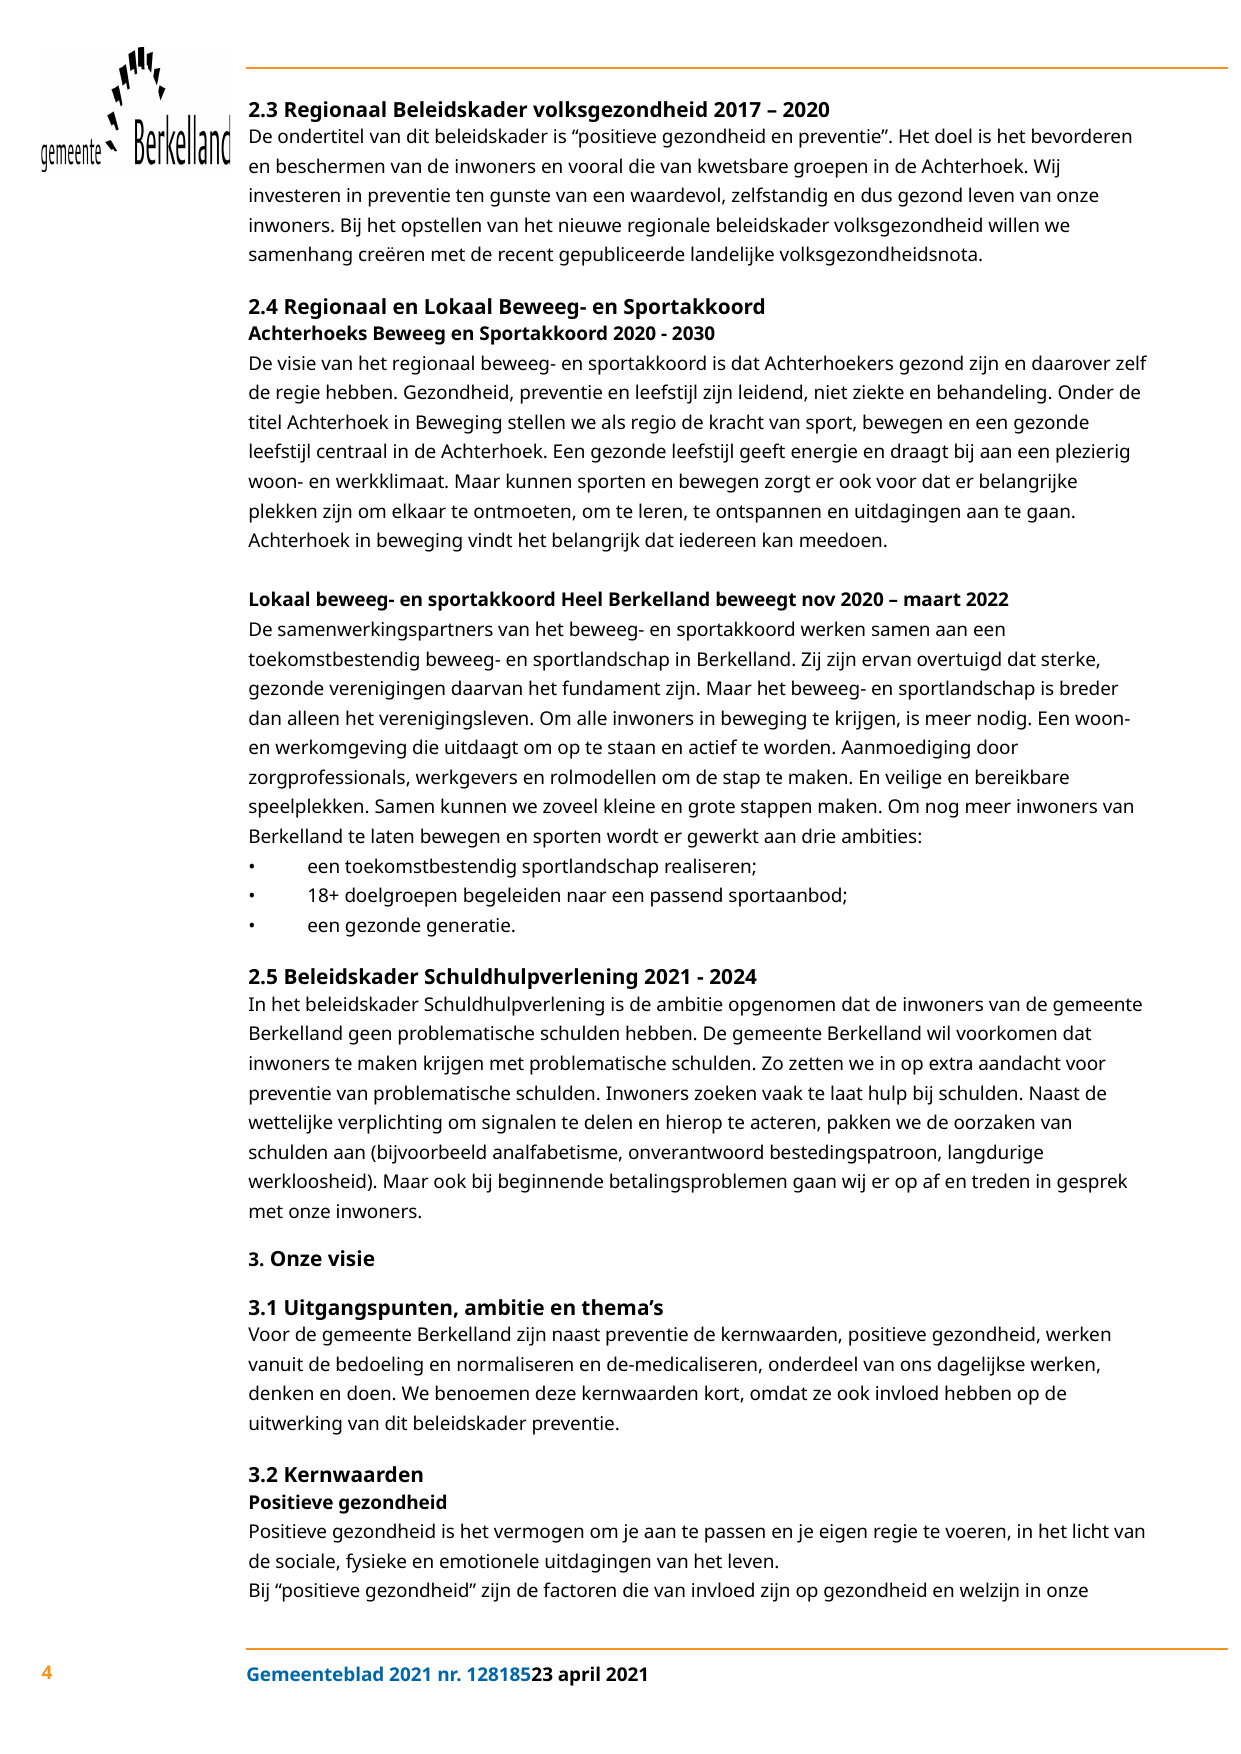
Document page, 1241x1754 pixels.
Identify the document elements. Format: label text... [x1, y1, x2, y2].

list 18+ doelgroepen begeleiden naar een passend sportaanbod; [248, 882, 1152, 908]
list een gezonde generatie. [248, 912, 1152, 938]
text 3.1 Uitgangspunten, ambitie en thema’s [248, 1293, 1152, 1321]
text 2.5 Beleidskader Schuldhulpverlening 2021 - 2024 [248, 962, 1152, 991]
text Positieve gezondheid is het vermogen om je aan te passen en je eigen regie te voeren, in het licht van de sociale, fysieke en emotionele uitdagingen van het leven. [248, 1518, 1152, 1574]
text 2.3 Regionaal Beleidskader volksgezondheid 2017 – 2020 [248, 95, 1152, 123]
text De samenwerkingspartners van het beweeg- en sportakkoord werken samen aan een toekomstbestendig beweeg- en sportlandschap in Berkelland. Zij zijn ervan overtuigd dat sterke, gezonde verenigingen daarvan het fundament zijn. Maar het beweeg- en sportlandschap is breder dan alleen het verenigingsleven. Om alle inwoners in beweging te krijgen, is meer nodig. Een woon- en werkomgeving die uitdaagt om op te staan en actief te worden. Aanmoediging door zorgprofessionals, werkgevers en rolmodellen om de stap te maken. En veilige en bereikbare speelplekken. Samen kunnen we zoveel kleine en grote stappen maken. Om nog meer inwoners van Berkelland te laten bewegen en sporten wordt er gewerkt aan drie ambities: [248, 616, 1152, 849]
text De visie van het regionaal beweeg- en sportakkoord is dat Achterhoekers gezond zijn en daarover zelf de regie hebben. Gezondheid, preventie en leefstijl zijn leidend, niet ziekte en behandeling. Onder de titel Achterhoek in Beweging stellen we als regio de kracht van sport, bewegen en een gezonde leefstijl centraal in de Achterhoek. Een gezonde leefstijl geeft energie en draagt bij aan een plezierig woon- en werkklimaat. Maar kunnen sporten en bewegen zorgt er ook voor dat er belangrijke plekken zijn om elkaar te ontmoeten, om te leren, te ontspannen en uitdagingen aan te gaan. Achterhoek in beweging vindt het belangrijk dat iedereen kan meedoen. [248, 350, 1152, 553]
text 3.2 Kernwaarden [248, 1461, 1152, 1489]
text Positieve gezondheid [248, 1489, 1152, 1515]
list een toekomstbestendig sportlandschap realiseren; [248, 853, 1152, 879]
text De ondertitel van dit beleidskader is “positieve gezondheid en preventie”. Het doel is het bevorderen en beschermen van de inwoners en vooral die van kwetsbare groepen in de Achterhoek. Wij investeren in preventie ten gunste van een waardevol, zelfstandig en dus gezond leven van onze inwoners. Bij het opstellen van het nieuwe regionale beleidskader volksgezondheid willen we samenhang creëren met de recent gepubliceerde landelijke volksgezondheidsnota. [248, 123, 1152, 267]
text In het beleidskader Schuldhulpverlening is de ambitie opgenomen dat de inwoners van de gemeente Berkelland geen problematische schulden hebben. De gemeente Berkelland wil voorkomen dat inwoners te maken krijgen met problematische schulden. Zo zetten we in op extra aandacht voor preventie van problematische schulden. Inwoners zoeken vaak te laat hulp bij schulden. Naast de wettelijke verplichting om signalen te delen en hierop te acteren, pakken we de oorzaken van schulden aan (bijvoorbeeld analfabetisme, onverantwoord bestedingspatroon, langdurige werkloosheid). Maar ook bij beginnende betalingsproblemen gaan wij er op af en treden in gesprek met onze inwoners. [248, 991, 1152, 1224]
text 3. Onze visie [248, 1244, 1152, 1272]
text Voor de gemeente Berkelland zijn naast preventie de kernwaarden, positieve gezondheid, werken vanuit de bedoeling en normaliseren en de-medicaliseren, onderdeel van ons dagelijkse werken, denken en doen. We benoemen deze kernwaarden kort, omdat ze ook invloed hebben op de uitwerking van dit beleidskader preventie. [248, 1321, 1152, 1436]
text 2.4 Regionaal en Lokaal Beweeg- en Sportakkoord [248, 292, 1152, 320]
picture [41, 47, 231, 172]
text Bij “positieve gezondheid” zijn de factoren die van invloed zijn op gezondheid en welzijn in onze [248, 1578, 1152, 1603]
text Lokaal beweeg- en sportakkoord Heel Berkelland beweegt nov 2020 – maart 2022 [248, 587, 1152, 612]
text Achterhoeks Beweeg en Sportakkoord 2020 - 2030 [248, 320, 1152, 346]
